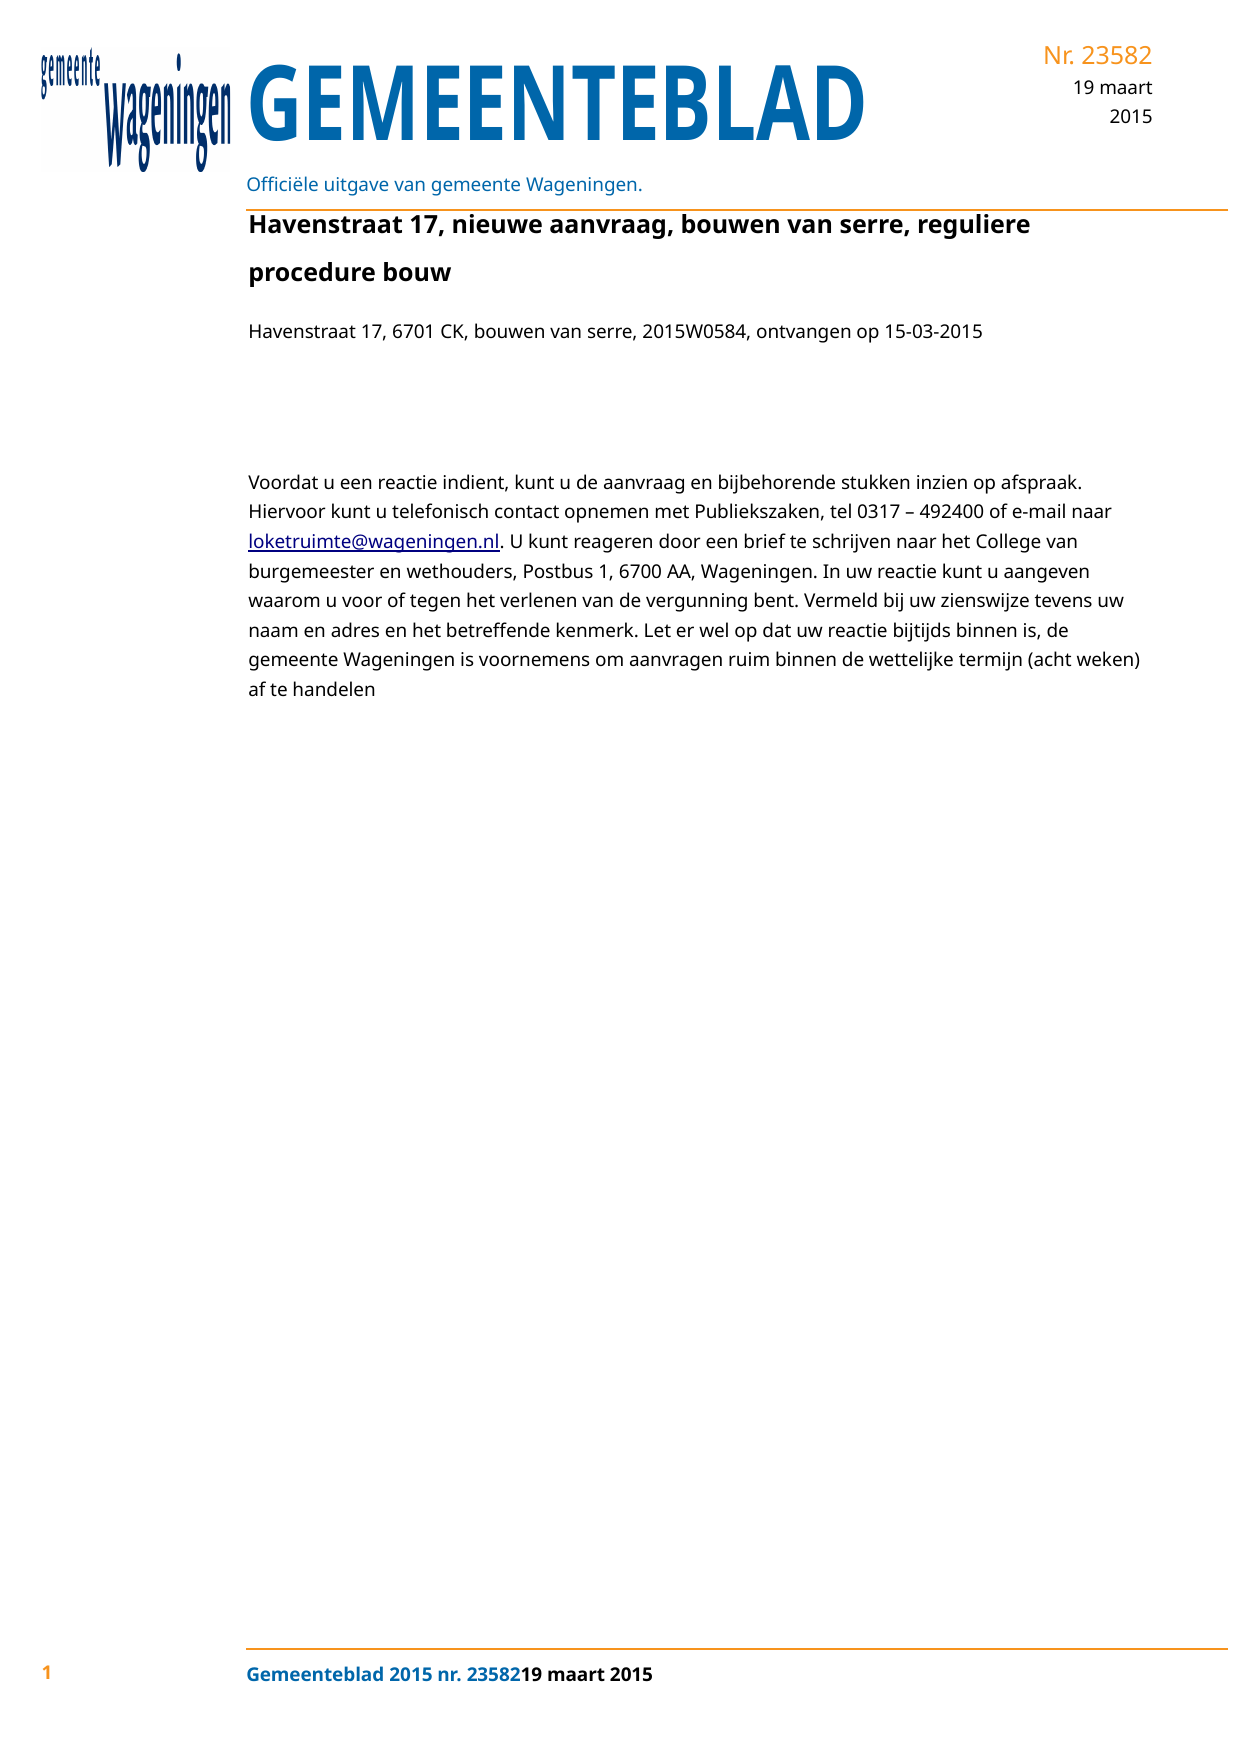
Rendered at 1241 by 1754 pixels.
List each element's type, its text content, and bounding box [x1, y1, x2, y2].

text Havenstraat 17, 6701 CK, bouwen van serre, 2015W0584, ontvangen op 15-03-2015 [248, 318, 1152, 344]
picture [41, 47, 231, 172]
text Voordat u een reactie indient, kunt u de aanvraag en bijbehorende stukken inzien op afspraak. Hiervoor kunt u telefonisch contact opnemen met Publiekszaken, tel 0317 – 492400 of e-mail naar loketruimte@wageningen.nl. U kunt reageren door een brief te schrijven naar het College van burgemeester en wethouders, Postbus 1, 6700 AA, Wageningen. In uw reactie kunt u aangeven waarom u voor of tegen het verlenen van de vergunning bent. Vermeld bij uw zienswijze tevens uw naam en adres en het betreffende kenmerk. Let er wel op dat uw reactie bijtijds binnen is, de gemeente Wageningen is voornemens om aanvragen ruim binnen de wettelijke termijn (acht weken) af te handelen [248, 469, 1152, 702]
text Havenstraat 17, nieuwe aanvraag, bouwen van serre, reguliere procedure bouw [248, 211, 1152, 288]
